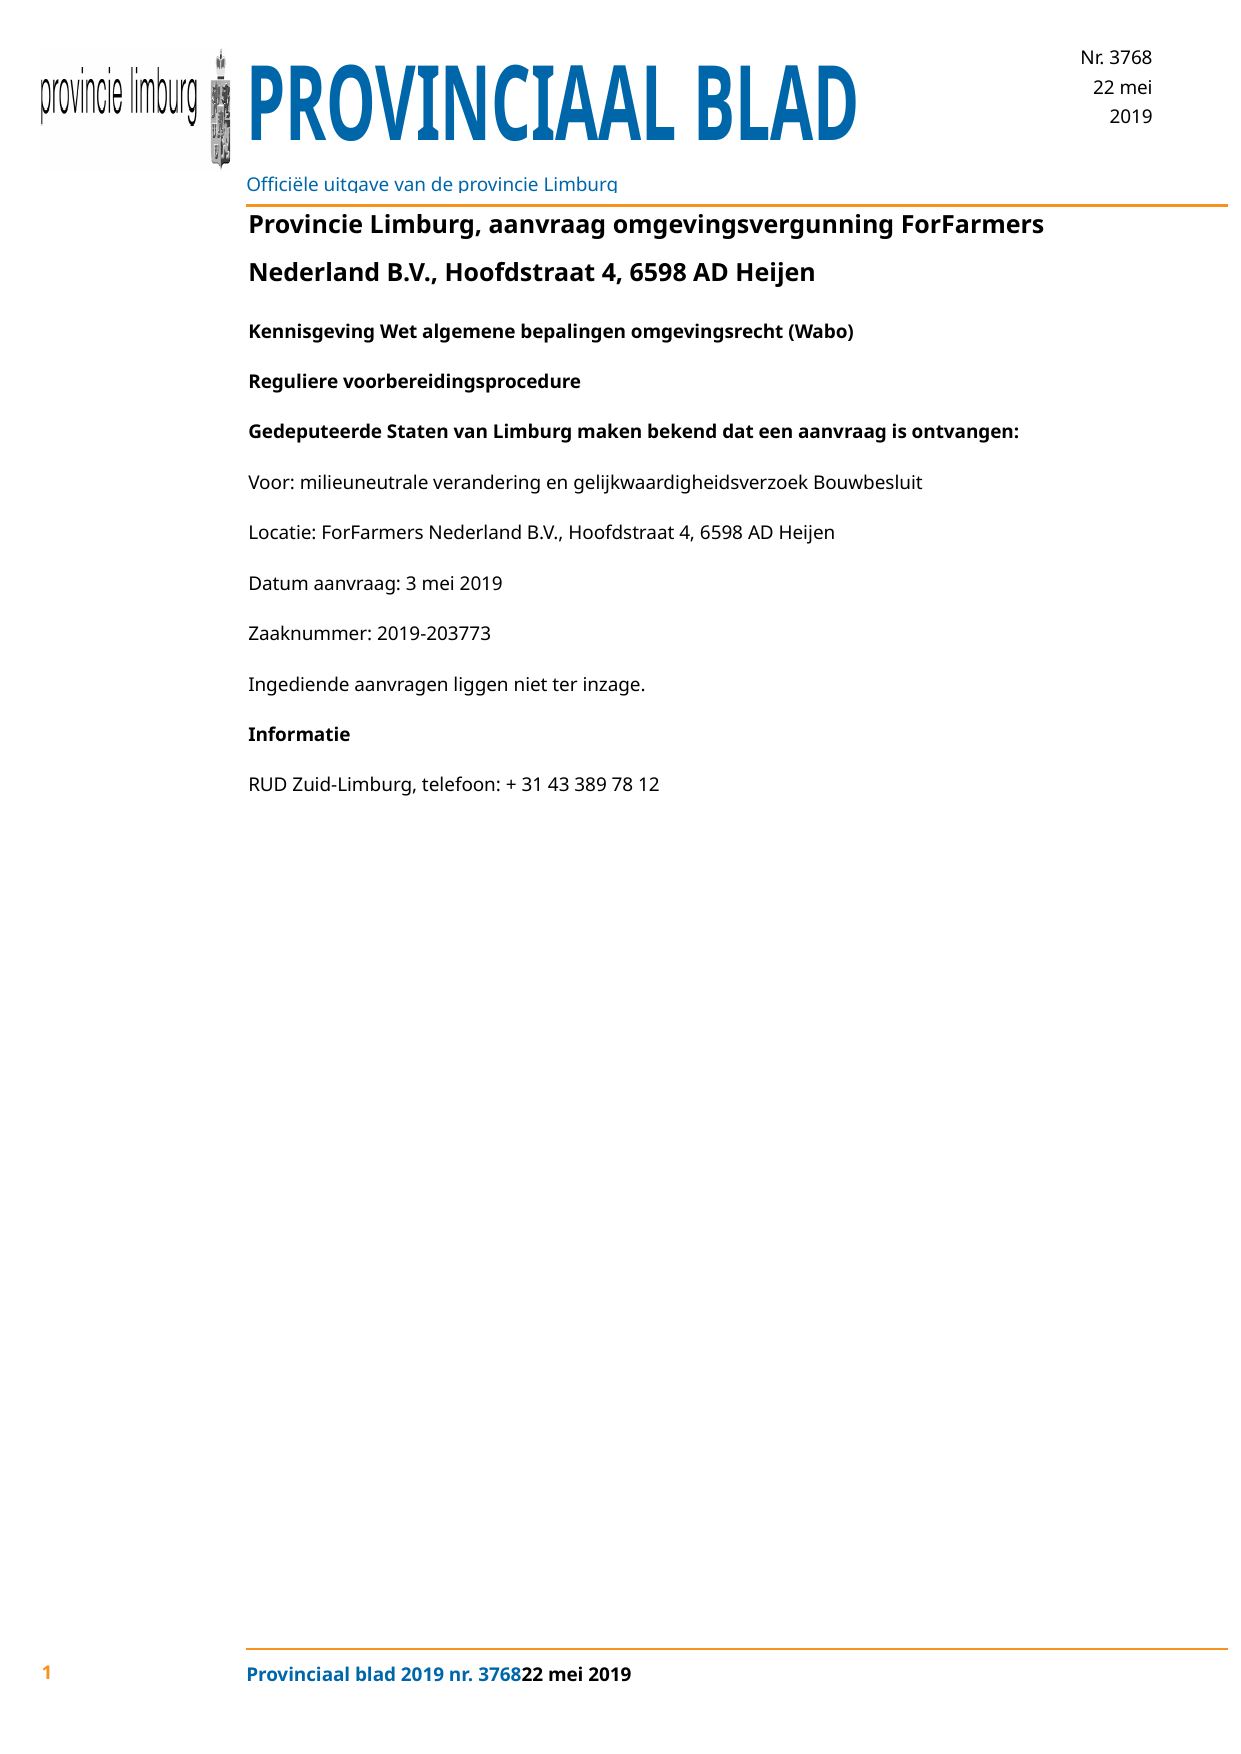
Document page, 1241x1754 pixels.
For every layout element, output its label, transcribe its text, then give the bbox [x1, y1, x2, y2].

text Kennisgeving Wet algemene bepalingen omgevingsrecht (Wabo) [248, 318, 1152, 344]
text Informatie [248, 721, 1152, 747]
text RUD Zuid-Limburg, telefoon: + 31 43 389 78 12 [248, 772, 1152, 797]
text Provincie Limburg, aanvraag omgevingsvergunning ForFarmers Nederland B.V., Hoofdstraat 4, 6598 AD Heijen [248, 207, 1152, 288]
text Zaaknummer: 2019-203773 [248, 620, 1152, 646]
picture [41, 47, 231, 172]
text Datum aanvraag: 3 mei 2019 [248, 570, 1152, 596]
text Reguliere voorbereidingsprocedure [248, 368, 1152, 394]
text Gedeputeerde Staten van Limburg maken bekend dat een aanvraag is ontvangen: [248, 419, 1152, 444]
text Locatie: ForFarmers Nederland B.V., Hoofdstraat 4, 6598 AD Heijen [248, 519, 1152, 545]
text Voor: milieuneutrale verandering en gelijkwaardigheidsverzoek Bouwbesluit [248, 469, 1152, 495]
text Ingediende aanvragen liggen niet ter inzage. [248, 671, 1152, 697]
